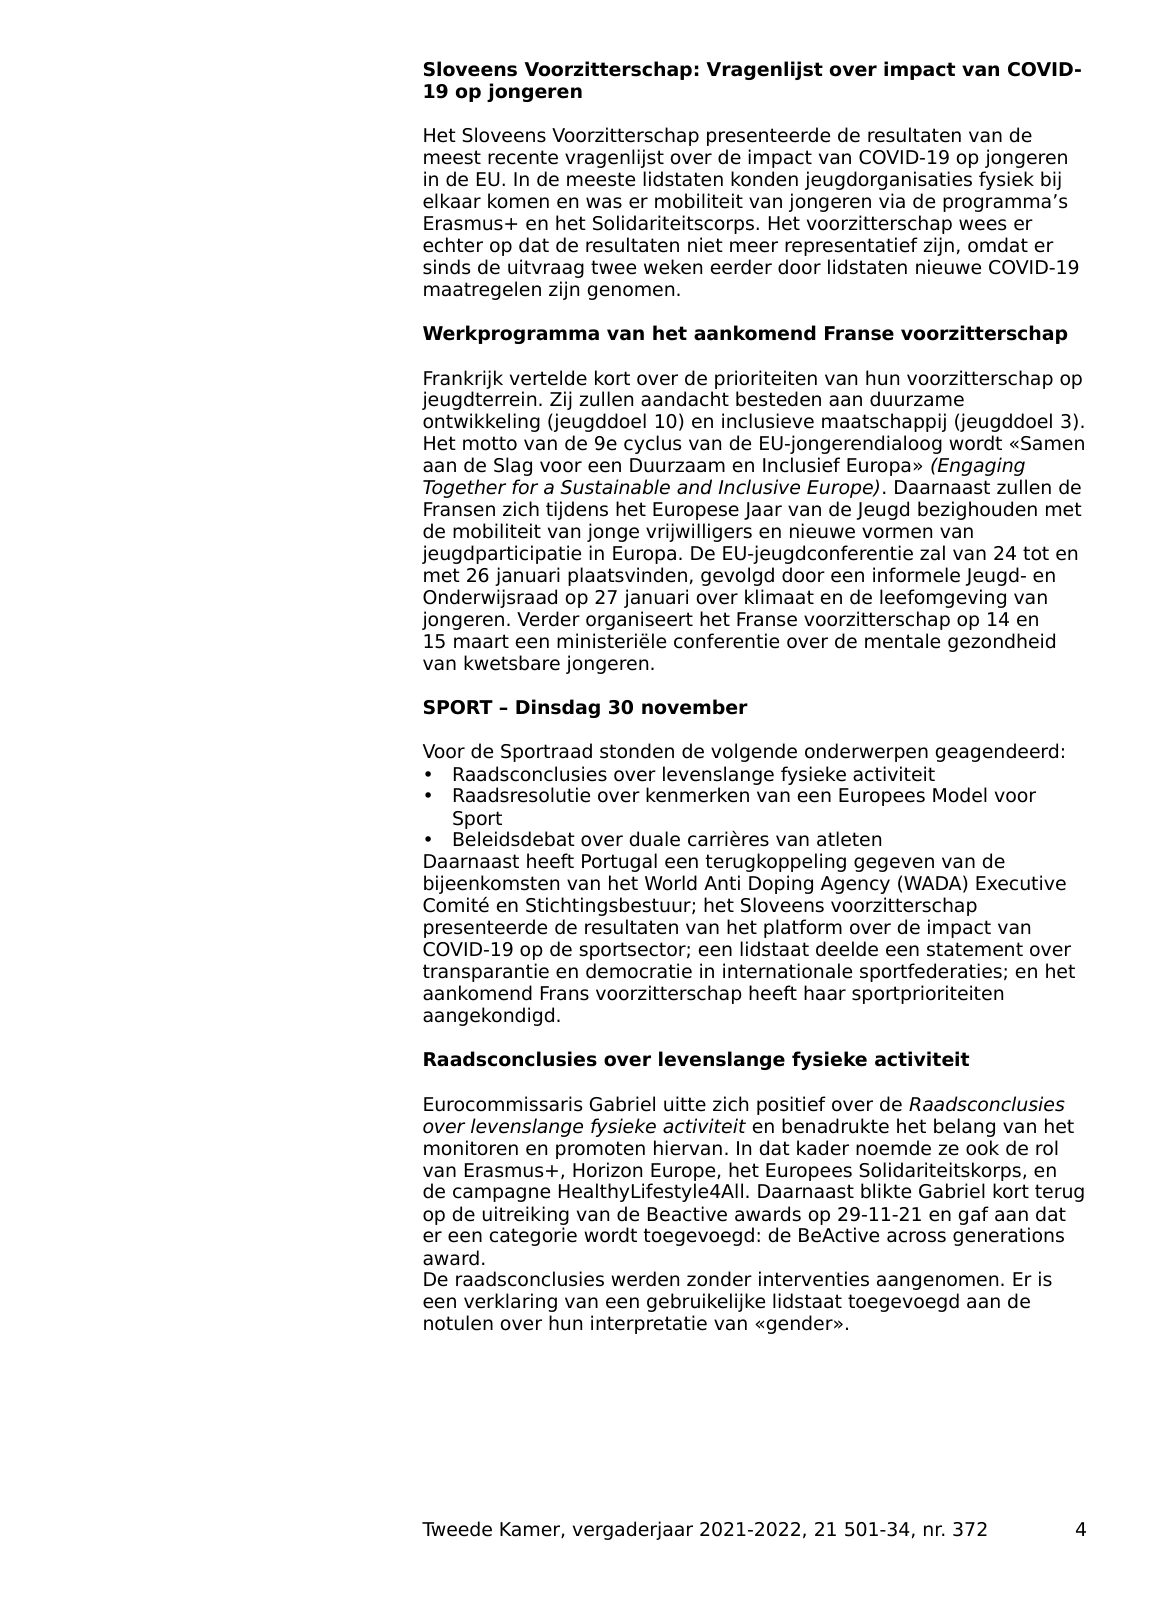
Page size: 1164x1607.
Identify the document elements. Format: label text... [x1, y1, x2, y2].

subtitle SPORT – Dinsdag 30 november [422, 697, 1087, 719]
text Eurocommissaris Gabriel uitte zich positief over de Raadsconclusies over levenslange fysieke activiteit en benadrukte het belang van het monitoren en promoten hiervan. In dat kader noemde ze ook de rol van Erasmus+, Horizon Europe, het Europees Solidariteitskorps, en de campagne HealthyLifestyle4All. Daarnaast blikte Gabriel kort terug op de uitreiking van de Beactive awards op 29-11-21 en gaf aan dat er een categorie wordt toegevoegd: de BeActive across generations award. [422, 1093, 1087, 1269]
text Daarnaast heeft Portugal een terugkoppeling gegeven van de bijeenkomsten van het World Anti Doping Agency (WADA) Executive Comité en Stichtingsbestuur; het Sloveens voorzitterschap presenteerde de resultaten van het platform over de impact van COVID-19 op de sportsector; een lidstaat deelde een statement over transparantie en democratie in internationale sportfederaties; en het aankomend Frans voorzitterschap heeft haar sportprioriteiten aangekondigd. [422, 851, 1087, 1027]
text • Beleidsdebat over duale carrières van atleten [422, 829, 1087, 851]
text Frankrijk vertelde kort over de prioriteiten van hun voorzitterschap op jeugdterrein. Zij zullen aandacht besteden aan duurzame ontwikkeling (jeugddoel 10) en inclusieve maatschappij (jeugddoel 3). Het motto van de 9e cyclus van de EU-jongerendialoog wordt «Samen aan de Slag voor een Duurzaam en Inclusief Europa» (Engaging Together for a Sustainable and Inclusive Europe). Daarnaast zullen de Fransen zich tijdens het Europese Jaar van de Jeugd bezighouden met de mobiliteit van jonge vrijwilligers en nieuwe vormen van jeugdparticipatie in Europa. De EU-jeugdconferentie zal van 24 tot en met 26 januari plaatsvinden, gevolgd door een informele Jeugd- en Onderwijsraad op 27 januari over klimaat en de leefomgeving van jongeren. Verder organiseert het Franse voorzitterschap op 14 en 15 maart een ministeriële conferentie over de mentale gezondheid van kwetsbare jongeren. [422, 367, 1087, 675]
subtitle Werkprogramma van het aankomend Franse voorzitterschap [422, 323, 1087, 345]
text • Raadsresolutie over kenmerken van een Europees Model voor Sport [422, 785, 1087, 829]
text Het Sloveens Voorzitterschap presenteerde de resultaten van de meest recente vragenlijst over de impact van COVID-19 op jongeren in de EU. In de meeste lidstaten konden jeugdorganisaties fysiek bij elkaar komen en was er mobiliteit van jongeren via de programma’s Erasmus+ en het Solidariteitscorps. Het voorzitterschap wees er echter op dat de resultaten niet meer representatief zijn, omdat er sinds de uitvraag twee weken eerder door lidstaten nieuwe COVID-19 maatregelen zijn genomen. [422, 125, 1087, 301]
text Voor de Sportraad stonden de volgende onderwerpen geagendeerd: [422, 741, 1087, 763]
text De raadsconclusies werden zonder interventies aangenomen. Er is een verklaring van een gebruikelijke lidstaat toegevoegd aan de notulen over hun interpretatie van «gender». [422, 1269, 1087, 1335]
text • Raadsconclusies over levenslange fysieke activiteit [422, 763, 1087, 785]
subtitle Raadsconclusies over levenslange fysieke activiteit [422, 1049, 1087, 1071]
subtitle Sloveens Voorzitterschap: Vragenlijst over impact van COVID-19 op jongeren [422, 59, 1087, 103]
